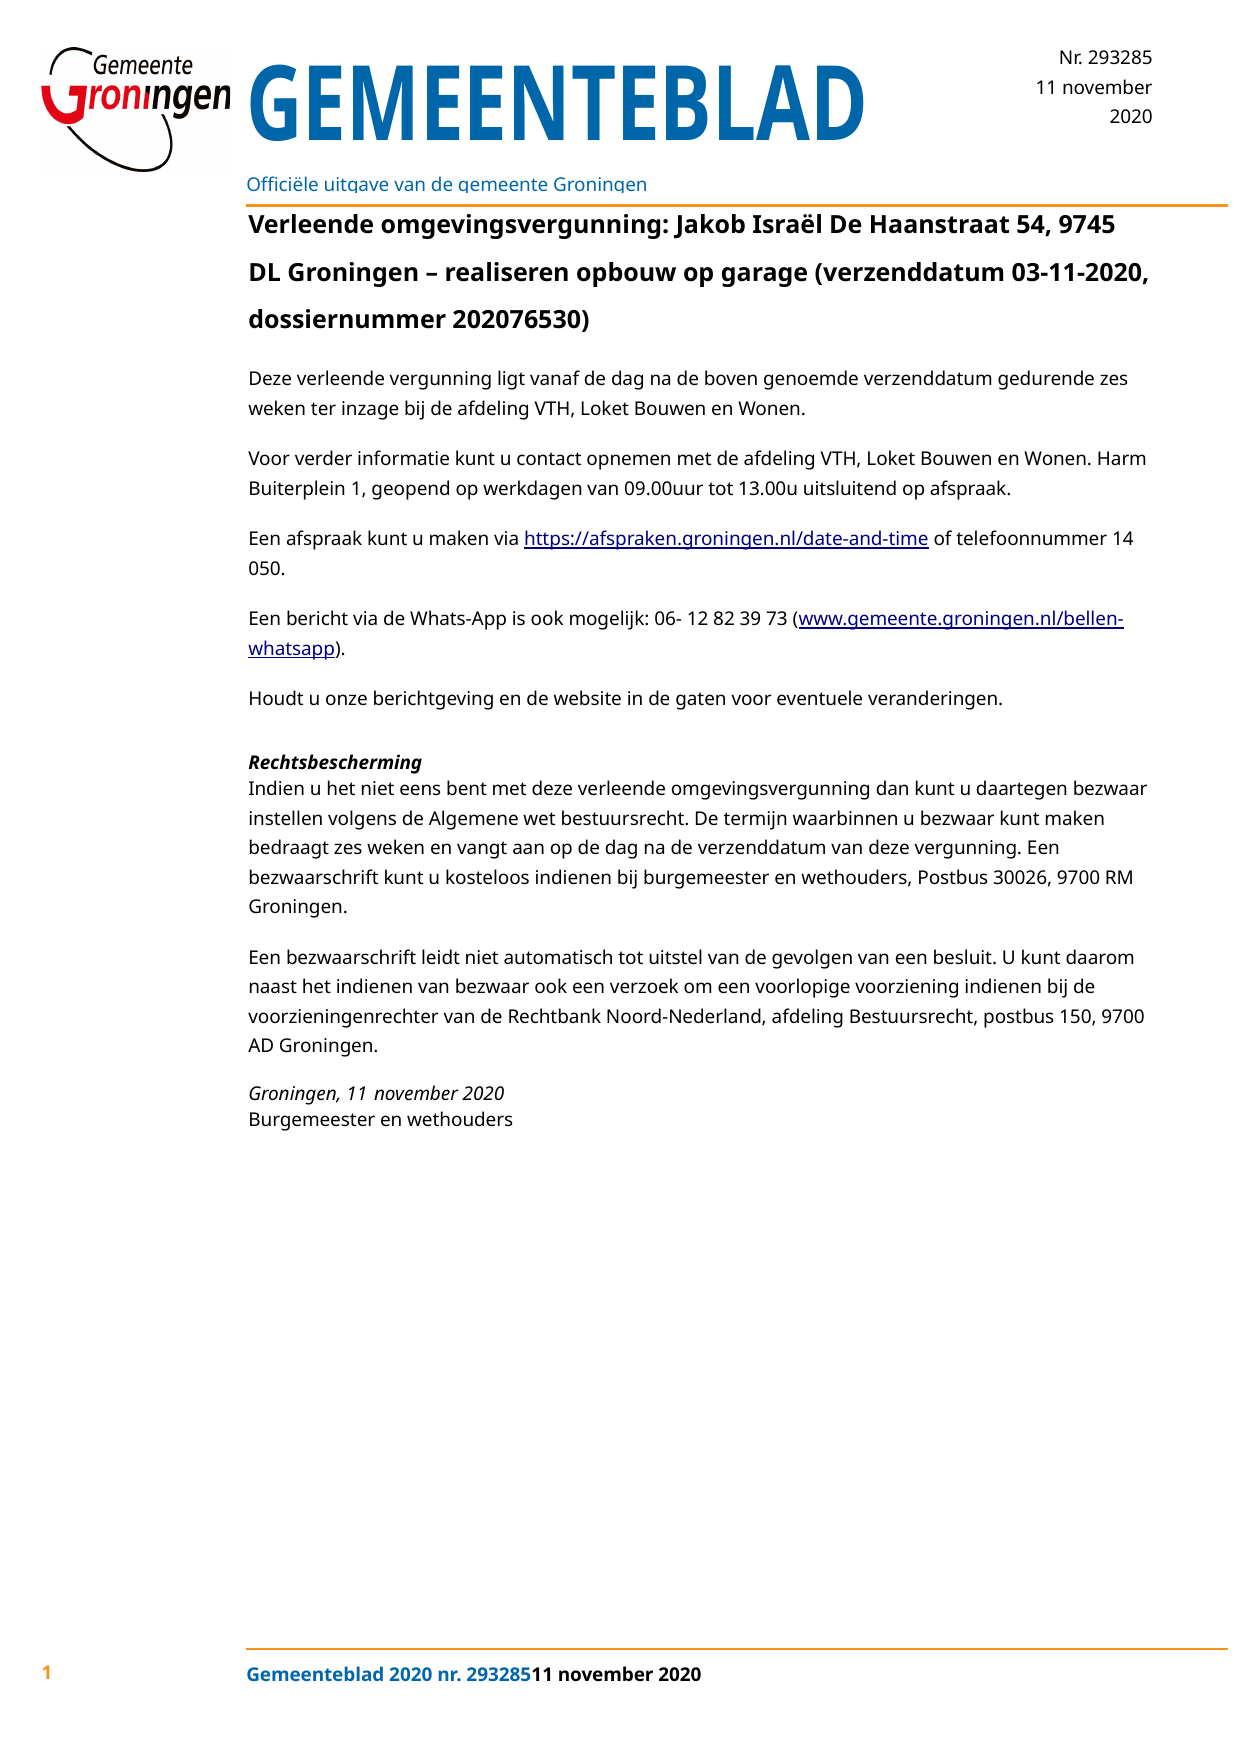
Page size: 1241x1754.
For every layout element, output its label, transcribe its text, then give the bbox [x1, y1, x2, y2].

text Rechtsbescherming [248, 749, 1152, 775]
text Verleende omgevingsvergunning: Jakob Israël De Haanstraat 54, 9745 DL Groningen – realiseren opbouw op garage (verzenddatum 03-11-2020, dossiernummer 202076530) [248, 207, 1152, 336]
text Deze verleende vergunning ligt vanaf de dag na de boven genoemde verzenddatum gedurende zes weken ter inzage bij de afdeling VTH, Loket Bouwen en Wonen. [248, 366, 1152, 421]
text Een bezwaarschrift leidt niet automatisch tot uitstel van de gevolgen van een besluit. U kunt daarom naast het indienen van bezwaar ook een verzoek om een voorlopige voorziening indienen bij de voorzieningenrechter van de Rechtbank Noord-Nederland, afdeling Bestuursrecht, postbus 150, 9700 AD Groningen. [248, 944, 1152, 1058]
text Houdt u onze berichtgeving en de website in de gaten voor eventuele veranderingen. [248, 686, 1152, 711]
text Indien u het niet eens bent met deze verleende omgevingsvergunning dan kunt u daartegen bezwaar instellen volgens de Algemene wet bestuursrecht. De termijn waarbinnen u bezwaar kunt maken bedraagt zes weken en vangt aan op de dag na de verzenddatum van deze vergunning. Een bezwaarschrift kunt u kosteloos indienen bij burgemeester en wethouders, Postbus 30026, 9700 RM Groningen. [248, 775, 1152, 919]
text Groningen, 11 november 2020 [248, 1081, 1152, 1106]
text Burgemeester en wethouders [248, 1106, 1152, 1132]
text Een afspraak kunt u maken via https://afspraken.groningen.nl/date-and-time of telefoonnummer 14 050. [248, 526, 1152, 581]
text Voor verder informatie kunt u contact opnemen met de afdeling VTH, Loket Bouwen en Wonen. Harm Buiterplein 1, geopend op werkdagen van 09.00uur tot 13.00u uitsluitend op afspraak. [248, 446, 1152, 501]
text Een bericht via de Whats-App is ook mogelijk: 06- 12 82 39 73 (www.gemeente.groningen.nl/bellen-whatsapp). [248, 606, 1152, 661]
picture [41, 47, 231, 172]
